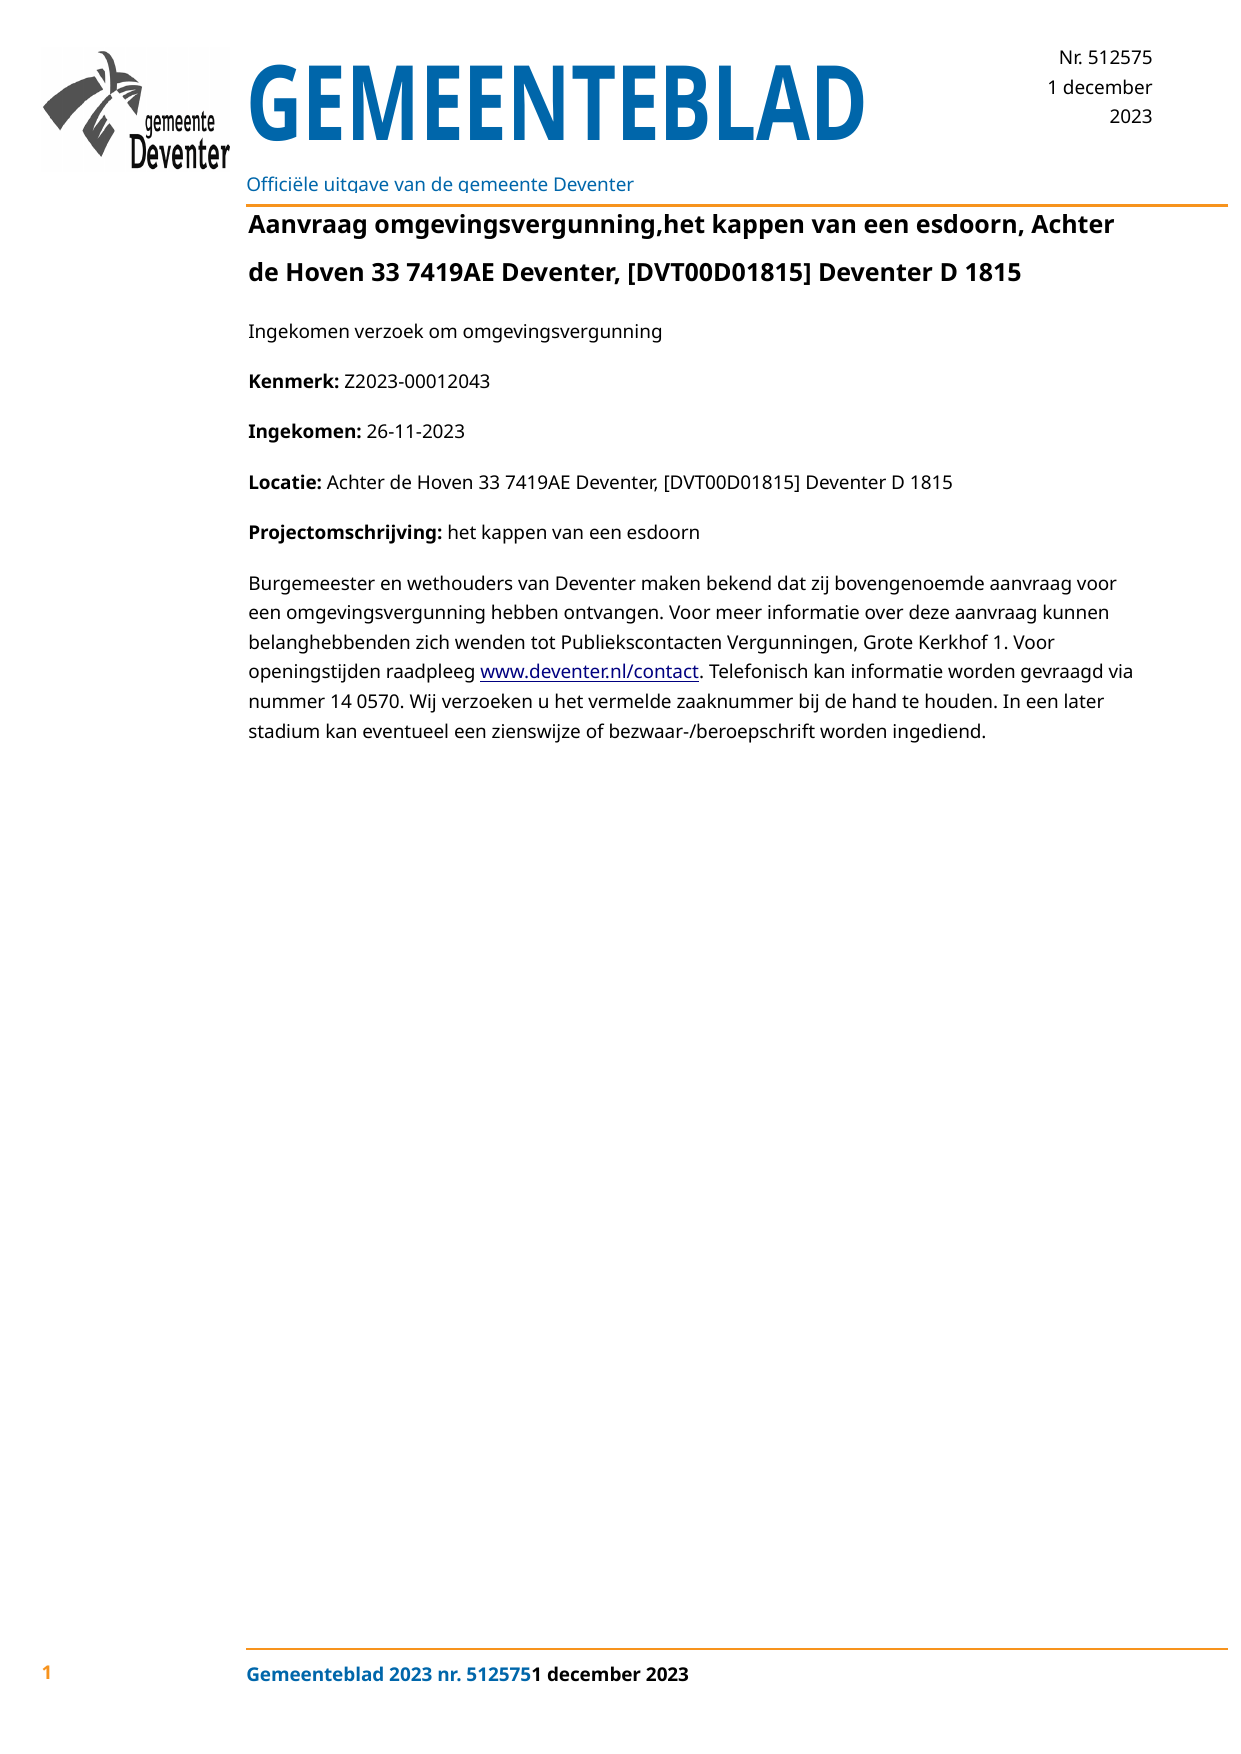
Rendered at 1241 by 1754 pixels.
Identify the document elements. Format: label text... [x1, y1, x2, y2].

text Projectomschrijving: het kappen van een esdoorn [248, 519, 1152, 545]
text Locatie: Achter de Hoven 33 7419AE Deventer, [DVT00D01815] Deventer D 1815 [248, 469, 1152, 495]
text Ingekomen verzoek om omgevingsvergunning [248, 318, 1152, 344]
text Burgemeester en wethouders van Deventer maken bekend dat zij bovengenoemde aanvraag voor een omgevingsvergunning hebben ontvangen. Voor meer informatie over deze aanvraag kunnen belanghebbenden zich wenden tot Publiekscontacten Vergunningen, Grote Kerkhof 1. Voor openingstijden raadpleeg www.deventer.nl/contact. Telefonisch kan informatie worden gevraagd via nummer 14 0570. Wij verzoeken u het vermelde zaaknummer bij de hand te houden. In een later stadium kan eventueel een zienswijze of bezwaar-/beroepschrift worden ingediend. [248, 570, 1152, 744]
picture [41, 47, 231, 172]
text Aanvraag omgevingsvergunning,het kappen van een esdoorn, Achter de Hoven 33 7419AE Deventer, [DVT00D01815] Deventer D 1815 [248, 207, 1152, 288]
text Kenmerk: Z2023-00012043 [248, 368, 1152, 394]
text Ingekomen: 26-11-2023 [248, 419, 1152, 444]
